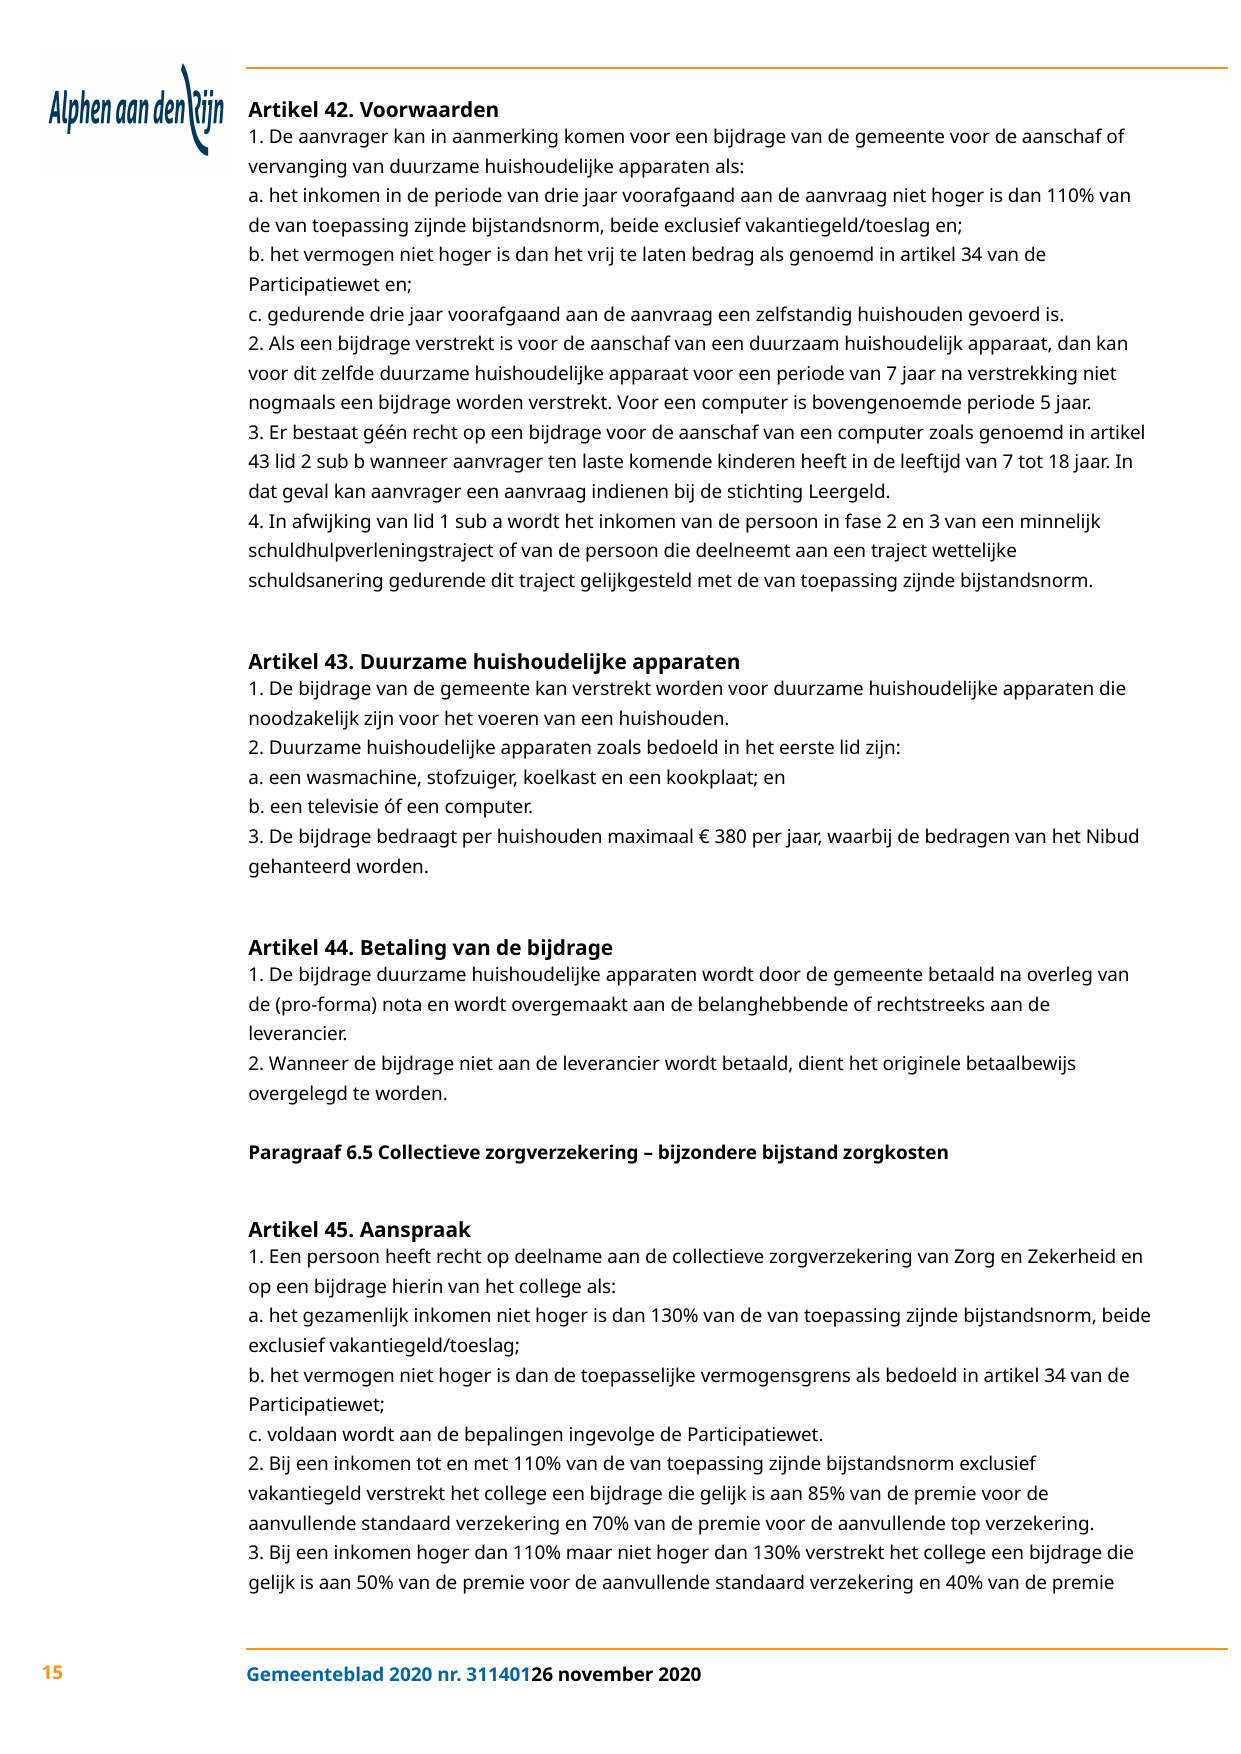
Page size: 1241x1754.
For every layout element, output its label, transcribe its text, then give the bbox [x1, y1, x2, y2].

text 2. Duurzame huishoudelijke apparaten zoals bedoeld in het eerste lid zijn: [248, 734, 1152, 760]
text 2. Wanneer de bijdrage niet aan de leverancier wordt betaald, dient het originele betaalbewijs overgelegd te worden. [248, 1050, 1152, 1105]
text 1. Een persoon heeft recht op deelname aan de collectieve zorgverzekering van Zorg en Zekerheid en op een bijdrage hierin van het college als: [248, 1243, 1152, 1299]
text c. gedurende drie jaar voorafgaand aan de aanvraag een zelfstandig huishouden gevoerd is. [248, 301, 1152, 326]
text 2. Bij een inkomen tot en met 110% van de van toepassing zijnde bijstandsnorm exclusief vakantiegeld verstrekt het college een bijdrage die gelijk is aan 85% van de premie voor de aanvullende standaard verzekering en 70% van de premie voor de aanvullende top verzekering. [248, 1451, 1152, 1535]
text Artikel 43. Duurzame huishoudelijke apparaten [248, 647, 1152, 675]
text 3. De bijdrage bedraagt per huishouden maximaal € 380 per jaar, waarbij de bedragen van het Nibud gehanteerd worden. [248, 823, 1152, 879]
text 3. Bij een inkomen hoger dan 110% maar niet hoger dan 130% verstrekt het college een bijdrage die gelijk is aan 50% van de premie voor de aanvullende standaard verzekering en 40% van de premie [248, 1539, 1152, 1594]
text b. een televisie óf een computer. [248, 794, 1152, 819]
text Artikel 45. Aanspraak [248, 1215, 1152, 1243]
text 2. Als een bijdrage verstrekt is voor de aanschaf van een duurzaam huishoudelijk apparaat, dan kan voor dit zelfde duurzame huishoudelijke apparaat voor een periode van 7 jaar na verstrekking niet nogmaals een bijdrage worden verstrekt. Voor een computer is bovengenoemde periode 5 jaar. [248, 330, 1152, 415]
text a. een wasmachine, stofzuiger, koelkast en een kookplaat; en [248, 764, 1152, 790]
text Artikel 44. Betaling van de bijdrage [248, 933, 1152, 961]
picture [41, 47, 231, 172]
text c. voldaan wordt aan de bepalingen ingevolge de Participatiewet. [248, 1421, 1152, 1447]
text 1. De bijdrage duurzame huishoudelijke apparaten wordt door de gemeente betaald na overleg van de (pro-forma) nota en wordt overgemaakt aan de belanghebbende of rechtstreeks aan de leverancier. [248, 961, 1152, 1046]
text 1. De bijdrage van de gemeente kan verstrekt worden voor duurzame huishoudelijke apparaten die noodzakelijk zijn voor het voeren van een huishouden. [248, 675, 1152, 731]
text b. het vermogen niet hoger is dan het vrij te laten bedrag als genoemd in artikel 34 van de Participatiewet en; [248, 242, 1152, 297]
text Paragraaf 6.5 Collectieve zorgverzekering – bijzondere bijstand zorgkosten [248, 1139, 1152, 1164]
text a. het inkomen in de periode van drie jaar voorafgaand aan de aanvraag niet hoger is dan 110% van de van toepassing zijnde bijstandsnorm, beide exclusief vakantiegeld/toeslag en; [248, 182, 1152, 238]
text Artikel 42. Voorwaarden [248, 95, 1152, 123]
text 1. De aanvrager kan in aanmerking komen voor een bijdrage van de gemeente voor de aanschaf of vervanging van duurzame huishoudelijke apparaten als: [248, 123, 1152, 178]
text 4. In afwijking van lid 1 sub a wordt het inkomen van de persoon in fase 2 en 3 van een minnelijk schuldhulpverleningstraject of van de persoon die deelneemt aan een traject wettelijke schuldsanering gedurende dit traject gelijkgesteld met de van toepassing zijnde bijstandsnorm. [248, 508, 1152, 593]
text 3. Er bestaat géén recht op een bijdrage voor de aanschaf van een computer zoals genoemd in artikel 43 lid 2 sub b wanneer aanvrager ten laste komende kinderen heeft in de leeftijd van 7 tot 18 jaar. In dat geval kan aanvrager een aanvraag indienen bij de stichting Leergeld. [248, 419, 1152, 504]
text a. het gezamenlijk inkomen niet hoger is dan 130% van de van toepassing zijnde bijstandsnorm, beide exclusief vakantiegeld/toeslag; [248, 1303, 1152, 1358]
text b. het vermogen niet hoger is dan de toepasselijke vermogensgrens als bedoeld in artikel 34 van de Participatiewet; [248, 1362, 1152, 1417]
